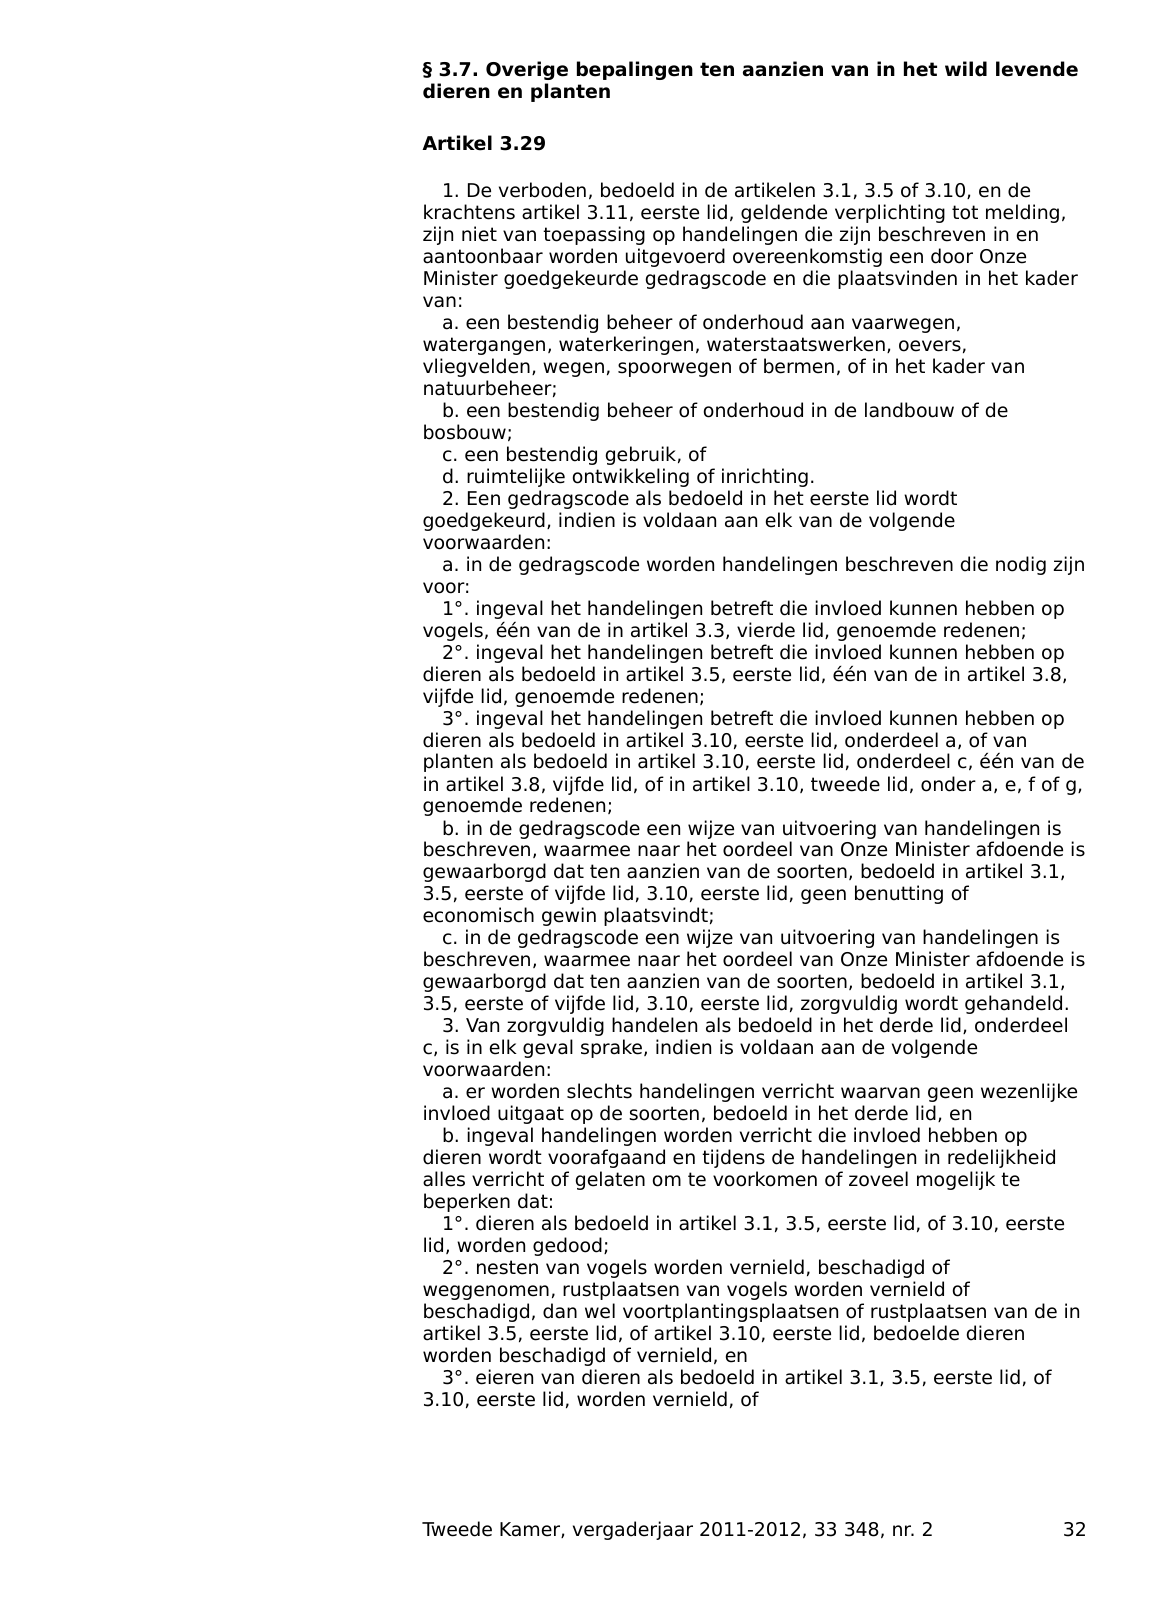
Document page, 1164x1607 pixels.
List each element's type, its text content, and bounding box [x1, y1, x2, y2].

text b. in de gedragscode een wijze van uitvoering van handelingen is beschreven, waarmee naar het oordeel van Onze Minister afdoende is gewaarborgd dat ten aanzien van de soorten, bedoeld in artikel 3.1, 3.5, eerste of vijfde lid, 3.10, eerste lid, geen benutting of economisch gewin plaatsvindt; [422, 817, 1087, 927]
text 2°. nesten van vogels worden vernield, beschadigd of weggenomen, rustplaatsen van vogels worden vernield of beschadigd, dan wel voortplantingsplaatsen of rustplaatsen van de in artikel 3.5, eerste lid, of artikel 3.10, eerste lid, bedoelde dieren worden beschadigd of vernield, en [422, 1257, 1087, 1367]
text d. ruimtelijke ontwikkeling of inrichting. [422, 466, 1087, 488]
text 2. Een gedragscode als bedoeld in het eerste lid wordt goedgekeurd, indien is voldaan aan elk van de volgende voorwaarden: [422, 488, 1087, 554]
text 2°. ingeval het handelingen betreft die invloed kunnen hebben op dieren als bedoeld in artikel 3.5, eerste lid, één van de in artikel 3.8, vijfde lid, genoemde redenen; [422, 642, 1087, 707]
text a. een bestendig beheer of onderhoud aan vaarwegen, watergangen, waterkeringen, waterstaatswerken, oevers, vliegvelden, wegen, spoorwegen of bermen, of in het kader van natuurbeheer; [422, 312, 1087, 400]
text b. ingeval handelingen worden verricht die invloed hebben op dieren wordt voorafgaand en tijdens de handelingen in redelijkheid alles verricht of gelaten om te voorkomen of zoveel mogelijk te beperken dat: [422, 1125, 1087, 1213]
text c. een bestendig gebruik, of [422, 444, 1087, 466]
text a. in de gedragscode worden handelingen beschreven die nodig zijn voor: [422, 554, 1087, 598]
text 3°. ingeval het handelingen betreft die invloed kunnen hebben op dieren als bedoeld in artikel 3.10, eerste lid, onderdeel a, of van planten als bedoeld in artikel 3.10, eerste lid, onderdeel c, één van de in artikel 3.8, vijfde lid, of in artikel 3.10, tweede lid, onder a, e, f of g, genoemde redenen; [422, 707, 1087, 817]
text 1°. dieren als bedoeld in artikel 3.1, 3.5, eerste lid, of 3.10, eerste lid, worden gedood; [422, 1213, 1087, 1257]
subtitle § 3.7. Overige bepalingen ten aanzien van in het wild levende dieren en planten [422, 59, 1087, 103]
text 3. Van zorgvuldig handelen als bedoeld in het derde lid, onderdeel c, is in elk geval sprake, indien is voldaan aan de volgende voorwaarden: [422, 1015, 1087, 1081]
text a. er worden slechts handelingen verricht waarvan geen wezenlijke invloed uitgaat op de soorten, bedoeld in het derde lid, en [422, 1081, 1087, 1125]
subtitle Artikel 3.29 [422, 133, 1087, 155]
text b. een bestendig beheer of onderhoud in de landbouw of de bosbouw; [422, 400, 1087, 444]
text 3°. eieren van dieren als bedoeld in artikel 3.1, 3.5, eerste lid, of 3.10, eerste lid, worden vernield, of [422, 1367, 1087, 1411]
text 1°. ingeval het handelingen betreft die invloed kunnen hebben op vogels, één van de in artikel 3.3, vierde lid, genoemde redenen; [422, 598, 1087, 642]
text 1. De verboden, bedoeld in de artikelen 3.1, 3.5 of 3.10, en de krachtens artikel 3.11, eerste lid, geldende verplichting tot melding, zijn niet van toepassing op handelingen die zijn beschreven in en aantoonbaar worden uitgevoerd overeenkomstig een door Onze Minister goedgekeurde gedragscode en die plaatsvinden in het kader van: [422, 180, 1087, 312]
text c. in de gedragscode een wijze van uitvoering van handelingen is beschreven, waarmee naar het oordeel van Onze Minister afdoende is gewaarborgd dat ten aanzien van de soorten, bedoeld in artikel 3.1, 3.5, eerste of vijfde lid, 3.10, eerste lid, zorgvuldig wordt gehandeld. [422, 927, 1087, 1015]
